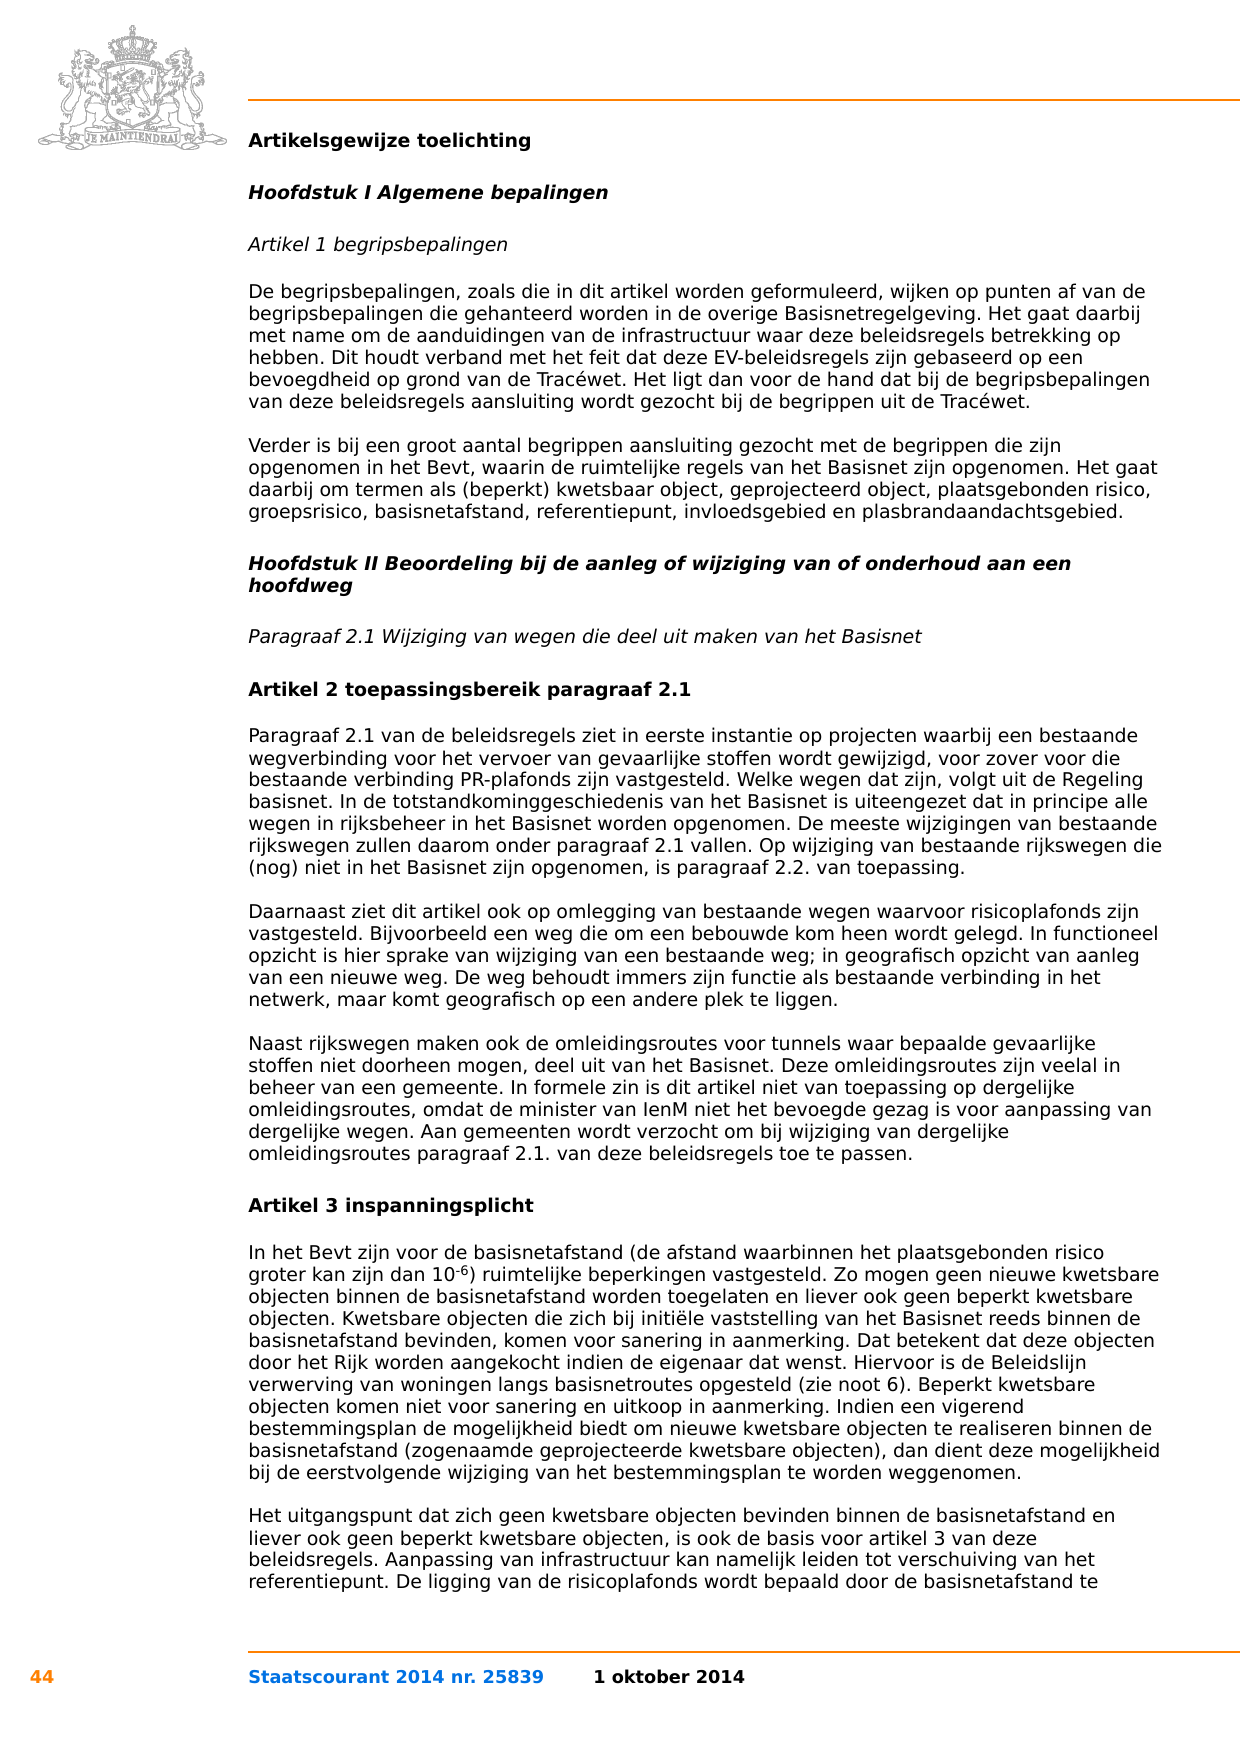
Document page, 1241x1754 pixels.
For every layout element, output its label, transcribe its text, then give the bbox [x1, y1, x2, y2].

text Daarnaast ziet dit artikel ook op omlegging van bestaande wegen waarvoor risicoplafonds zijn vastgesteld. Bijvoorbeeld een weg die om een bebouwde kom heen wordt gelegd. In functioneel opzicht is hier sprake van wijziging van een bestaande weg; in geografisch opzicht van aanleg van een nieuwe weg. De weg behoudt immers zijn functie als bestaande verbinding in het netwerk, maar komt geografisch op een andere plek te liggen. [248, 901, 1163, 1011]
subtitle Hoofdstuk I Algemene bepalingen [248, 182, 1163, 204]
text De begripsbepalingen, zoals die in dit artikel worden geformuleerd, wijken op punten af van de begripsbepalingen die gehanteerd worden in de overige Basisnetregelgeving. Het gaat daarbij met name om de aanduidingen van de infrastructuur waar deze beleidsregels betrekking op hebben. Dit houdt verband met het feit dat deze EV-beleidsregels zijn gebaseerd op een bevoegdheid op grond van de Tracéwet. Het ligt dan voor de hand dat bij de begripsbepalingen van deze beleidsregels aansluiting wordt gezocht bij de begrippen uit de Tracéwet. [248, 281, 1163, 413]
subtitle Hoofdstuk II Beoordeling bij de aanleg of wijziging van of onderhoud aan een hoofdweg [248, 552, 1163, 596]
text Het uitgangspunt dat zich geen kwetsbare objecten bevinden binnen de basisnetafstand en liever ook geen beperkt kwetsbare objecten, is ook de basis voor artikel 3 van deze beleidsregels. Aanpassing van infrastructuur kan namelijk leiden tot verschuiving van het referentiepunt. De ligging van de risicoplafonds wordt bepaald door de basisnetafstand te [248, 1505, 1163, 1593]
text Paragraaf 2.1 van de beleidsregels ziet in eerste instantie op projecten waarbij een bestaande wegverbinding voor het vervoer van gevaarlijke stoffen wordt gewijzigd, voor zover voor die bestaande verbinding PR-plafonds zijn vastgesteld. Welke wegen dat zijn, volgt uit de Regeling basisnet. In de totstandkominggeschiedenis van het Basisnet is uiteengezet dat in principe alle wegen in rijksbeheer in het Basisnet worden opgenomen. De meeste wijzigingen van bestaande rijkswegen zullen daarom onder paragraaf 2.1 vallen. Op wijziging van bestaande rijkswegen die (nog) niet in het Basisnet zijn opgenomen, is paragraaf 2.2. van toepassing. [248, 725, 1163, 879]
subtitle Artikel 3 inspanningsplicht [248, 1195, 1163, 1217]
picture [38, 25, 227, 150]
subtitle Artikel 2 toepassingsbereik paragraaf 2.1 [248, 678, 1163, 700]
subtitle Artikelsgewijze toelichting [248, 130, 1163, 152]
subtitle Artikel 1 begripsbepalingen [248, 234, 1163, 256]
text Naast rijkswegen maken ook de omleidingsroutes voor tunnels waar bepaalde gevaarlijke stoffen niet doorheen mogen, deel uit van het Basisnet. Deze omleidingsroutes zijn veelal in beheer van een gemeente. In formele zin is dit artikel niet van toepassing op dergelijke omleidingsroutes, omdat de minister van IenM niet het bevoegde gezag is voor aanpassing van dergelijke wegen. Aan gemeenten wordt verzocht om bij wijziging van dergelijke omleidingsroutes paragraaf 2.1. van deze beleidsregels toe te passen. [248, 1033, 1163, 1165]
subtitle Paragraaf 2.1 Wijziging van wegen die deel uit maken van het Basisnet [248, 626, 1163, 648]
text In het Bevt zijn voor de basisnetafstand (de afstand waarbinnen het plaatsgebonden risico groter kan zijn dan 10-6) ruimtelijke beperkingen vastgesteld. Zo mogen geen nieuwe kwetsbare objecten binnen de basisnetafstand worden toegelaten en liever ook geen beperkt kwetsbare objecten. Kwetsbare objecten die zich bij initiële vaststelling van het Basisnet reeds binnen de basisnetafstand bevinden, komen voor sanering in aanmerking. Dat betekent dat deze objecten door het Rijk worden aangekocht indien de eigenaar dat wenst. Hiervoor is de Beleidslijn verwerving van woningen langs basisnetroutes opgesteld (zie noot 6). Beperkt kwetsbare objecten komen niet voor sanering en uitkoop in aanmerking. Indien een vigerend bestemmingsplan de mogelijkheid biedt om nieuwe kwetsbare objecten te realiseren binnen de basisnetafstand (zogenaamde geprojecteerde kwetsbare objecten), dan dient deze mogelijkheid bij de eerstvolgende wijziging van het bestemmingsplan te worden weggenomen. [248, 1242, 1163, 1483]
text Verder is bij een groot aantal begrippen aansluiting gezocht met de begrippen die zijn opgenomen in het Bevt, waarin de ruimtelijke regels van het Basisnet zijn opgenomen. Het gaat daarbij om termen als (beperkt) kwetsbaar object, geprojecteerd object, plaatsgebonden risico, groepsrisico, basisnetafstand, referentiepunt, invloedsgebied en plasbrandaandachtsgebied. [248, 434, 1163, 522]
